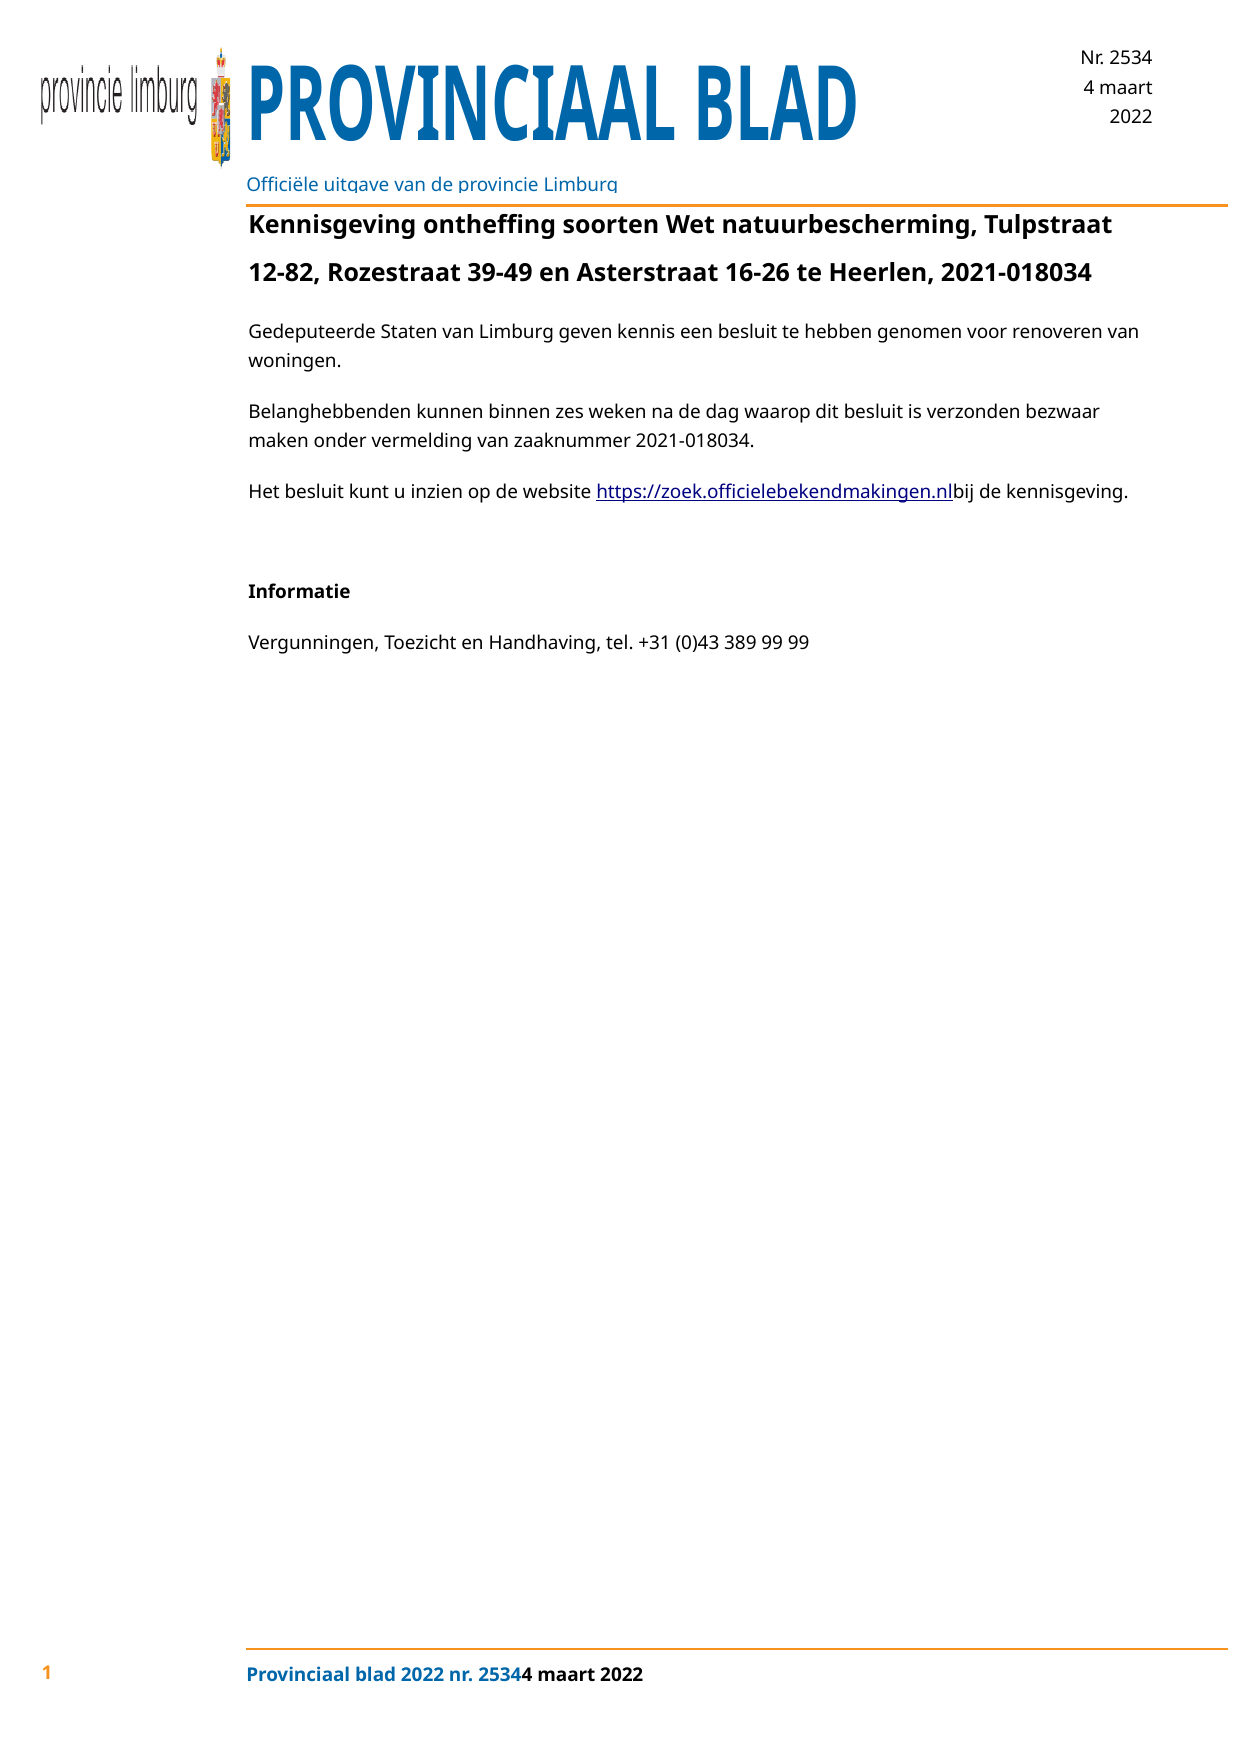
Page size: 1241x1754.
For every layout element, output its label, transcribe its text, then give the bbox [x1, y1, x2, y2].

text Het besluit kunt u inzien op de website https://zoek.officielebekendmakingen.nlbij de kennisgeving. [248, 478, 1152, 504]
text Kennisgeving ontheffing soorten Wet natuurbescherming, Tulpstraat 12-82, Rozestraat 39-49 en Asterstraat 16-26 te Heerlen, 2021-018034 [248, 207, 1152, 288]
text Informatie [248, 579, 1152, 604]
text Gedeputeerde Staten van Limburg geven kennis een besluit te hebben genomen voor renoveren van woningen. [248, 318, 1152, 373]
text Vergunningen, Toezicht en Handhaving, tel. +31 (0)43 389 99 99 [248, 629, 1152, 655]
picture [41, 47, 231, 172]
text Belanghebbenden kunnen binnen zes weken na de dag waarop dit besluit is verzonden bezwaar maken onder vermelding van zaaknummer 2021-018034. [248, 398, 1152, 453]
